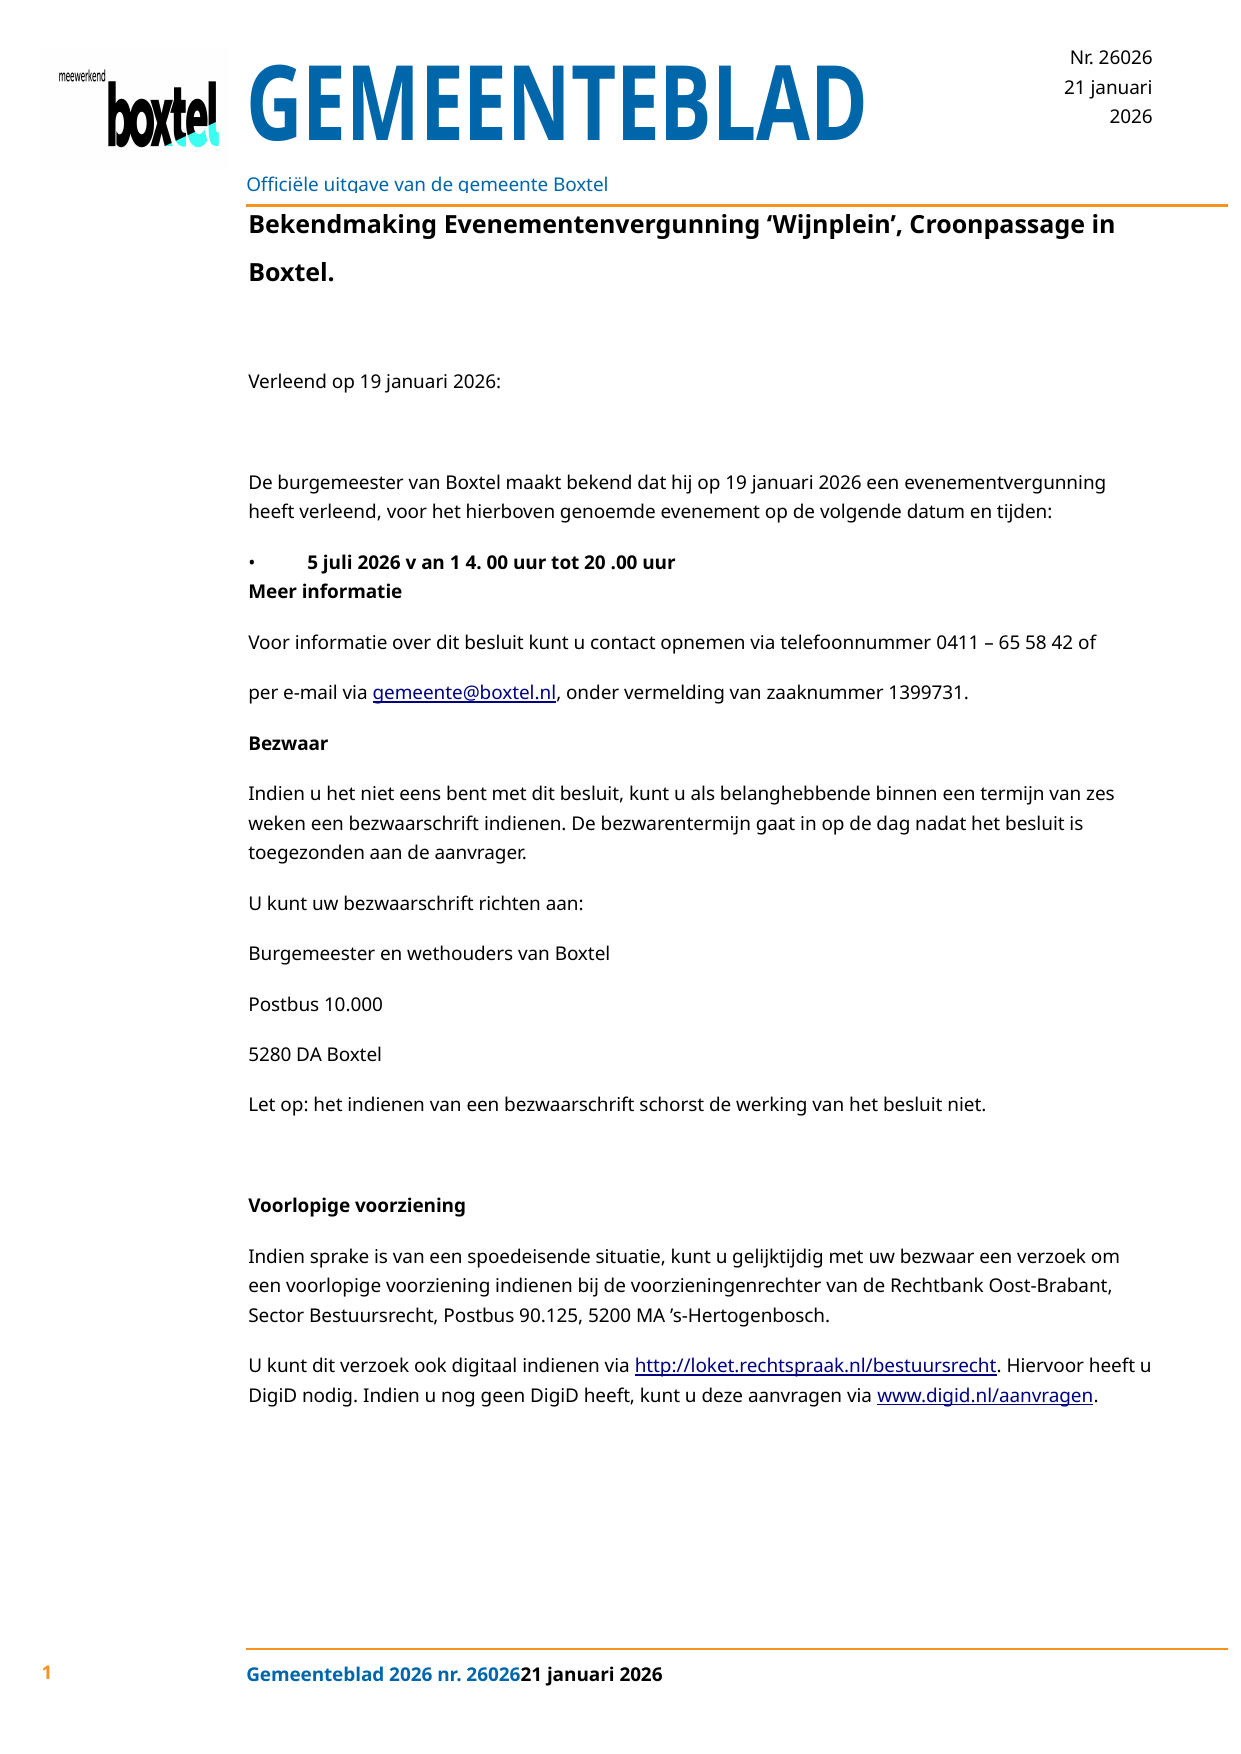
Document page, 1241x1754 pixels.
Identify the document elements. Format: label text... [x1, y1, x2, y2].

text Bekendmaking Evenementenvergunning ‘Wijnplein’, Croonpassage in Boxtel. [248, 207, 1152, 288]
text Let op: het indienen van een bezwaarschrift schorst de werking van het besluit niet. [248, 1092, 1152, 1117]
text Indien u het niet eens bent met dit besluit, kunt u als belanghebbende binnen een termijn van zes weken een bezwaarschrift indienen. De bezwarentermijn gaat in op de dag nadat het besluit is toegezonden aan de aanvrager. [248, 780, 1152, 865]
text Postbus 10.000 [248, 991, 1152, 1017]
text Verleend op 19 januari 2026: [248, 368, 1152, 394]
picture [41, 47, 231, 172]
text Burgemeester en wethouders van Boxtel [248, 940, 1152, 966]
text Meer informatie [248, 579, 1152, 604]
text De burgemeester van Boxtel maakt bekend dat hij op 19 januari 2026 een evenementvergunning heeft verleend, voor het hierboven genoemde evenement op de volgende datum en tijden: [248, 469, 1152, 524]
text 5280 DA Boxtel [248, 1041, 1152, 1067]
text Voorlopige voorziening [248, 1192, 1152, 1218]
text Bezwaar [248, 730, 1152, 756]
text U kunt uw bezwaarschrift richten aan: [248, 890, 1152, 916]
list 5 juli 2026 v an 1 4. 00 uur tot 20 .00 uur [248, 549, 1152, 575]
text per e-mail via gemeente@boxtel.nl, onder vermelding van zaaknummer 1399731. [248, 679, 1152, 705]
text Indien sprake is van een spoedeisende situatie, kunt u gelijktijdig met uw bezwaar een verzoek om een voorlopige voorziening indienen bij de voorzieningenrechter van de Rechtbank Oost-Brabant, Sector Bestuursrecht, Postbus 90.125, 5200 MA ’s-Hertogenbosch. [248, 1243, 1152, 1328]
text Voor informatie over dit besluit kunt u contact opnemen via telefoonnummer 0411 – 65 58 42 of [248, 629, 1152, 655]
text U kunt dit verzoek ook digitaal indienen via http://loket.rechtspraak.nl/bestuursrecht. Hiervoor heeft u DigiD nodig. Indien u nog geen DigiD heeft, kunt u deze aanvragen via www.digid.nl/aanvragen. [248, 1352, 1152, 1408]
